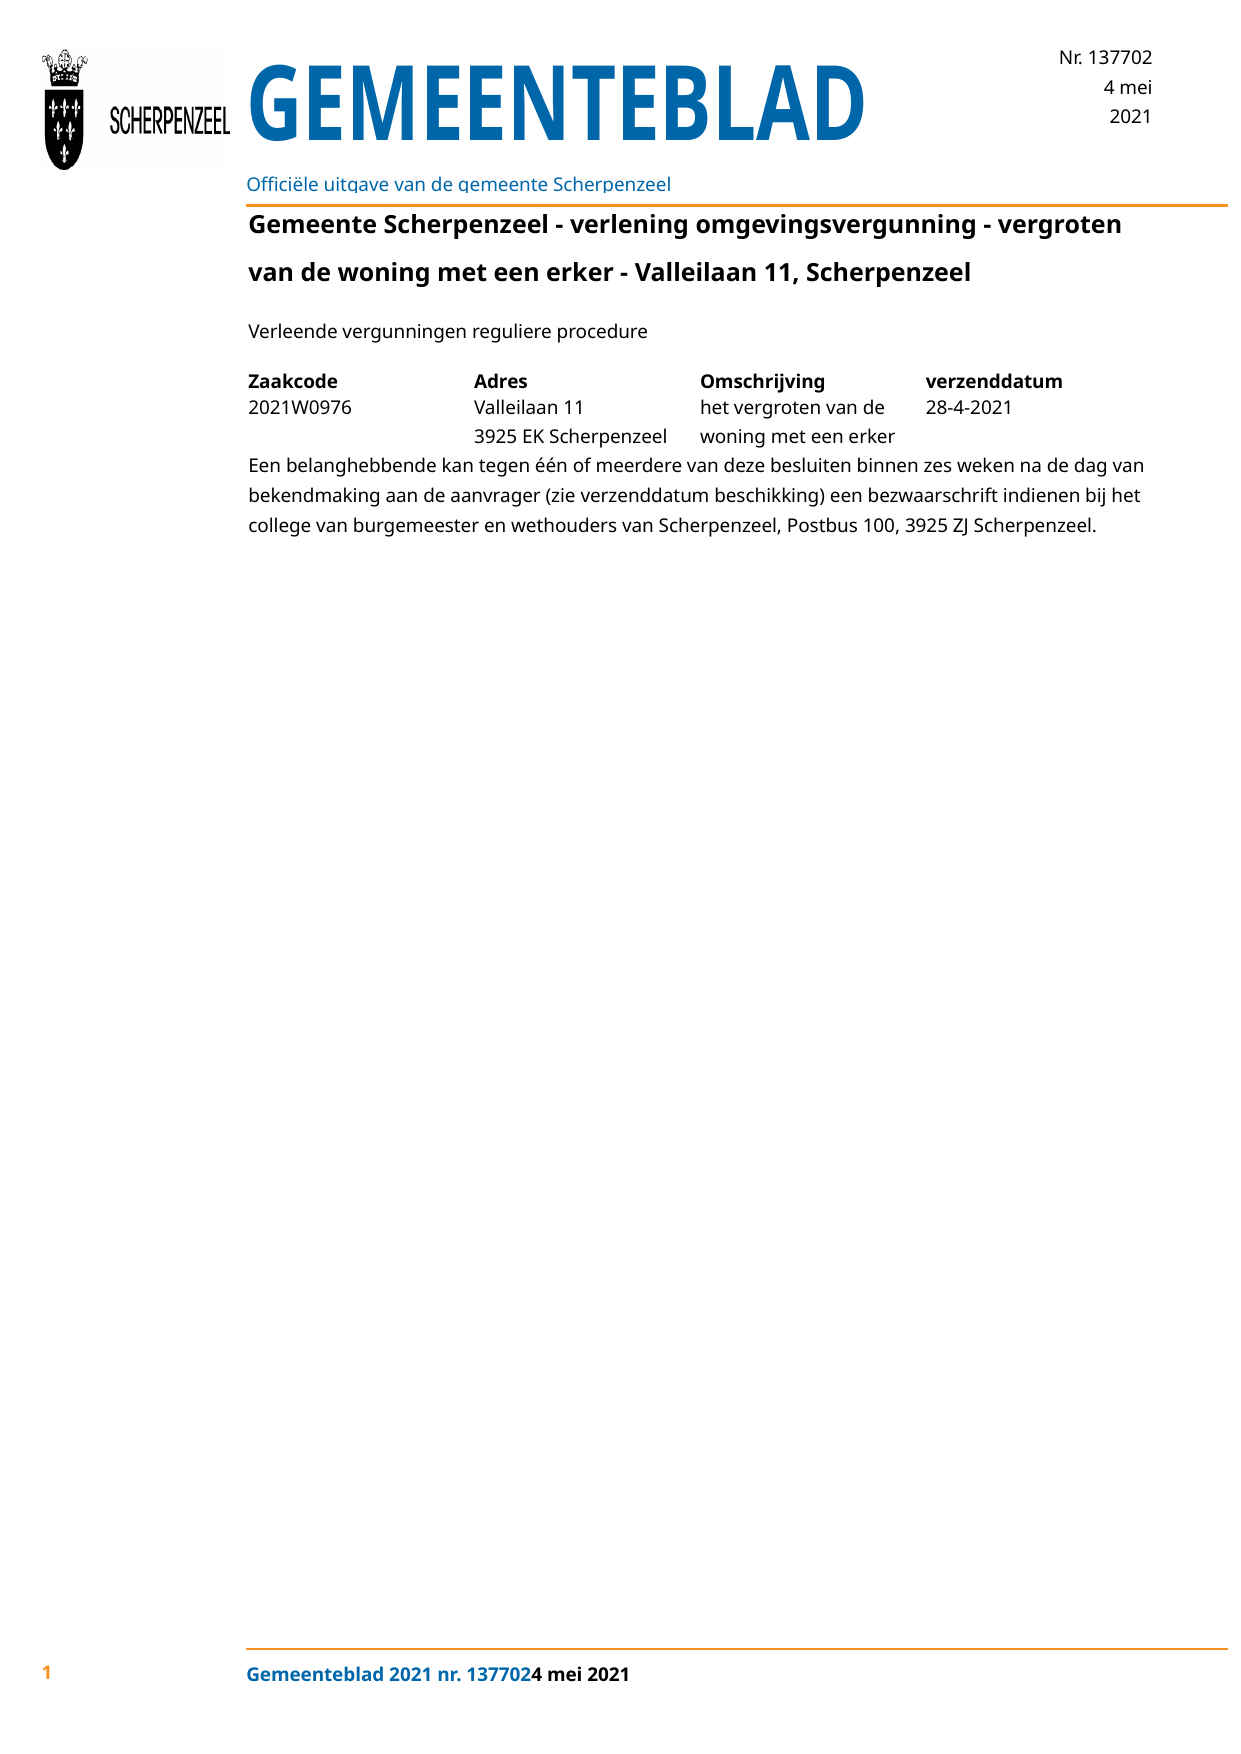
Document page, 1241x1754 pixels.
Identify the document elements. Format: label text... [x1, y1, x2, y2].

table_cell 2021W0976 [248, 394, 474, 449]
table_header verzenddatum [926, 369, 1152, 394]
table_cell Valleilaan 11 3925 EK Scherpenzeel [474, 394, 700, 449]
table_header Zaakcode [248, 369, 474, 394]
text Een belanghebbende kan tegen één of meerdere van deze besluiten binnen zes weken na de dag van bekendmaking aan de aanvrager (zie verzenddatum beschikking) een bezwaarschrift indienen bij het college van burgemeester en wethouders van Scherpenzeel, Postbus 100, 3925 ZJ Scherpenzeel. [248, 453, 1152, 538]
text Verleende vergunningen reguliere procedure [248, 318, 1152, 344]
table_cell 28-4-2021 [926, 394, 1152, 449]
table_header Adres [474, 369, 700, 394]
text Gemeente Scherpenzeel - verlening omgevingsvergunning - vergroten van de woning met een erker - Valleilaan 11, Scherpenzeel [248, 207, 1152, 288]
table_cell het vergroten van de woning met een erker [700, 394, 926, 449]
picture [41, 47, 231, 172]
table_header Omschrijving [700, 369, 926, 394]
